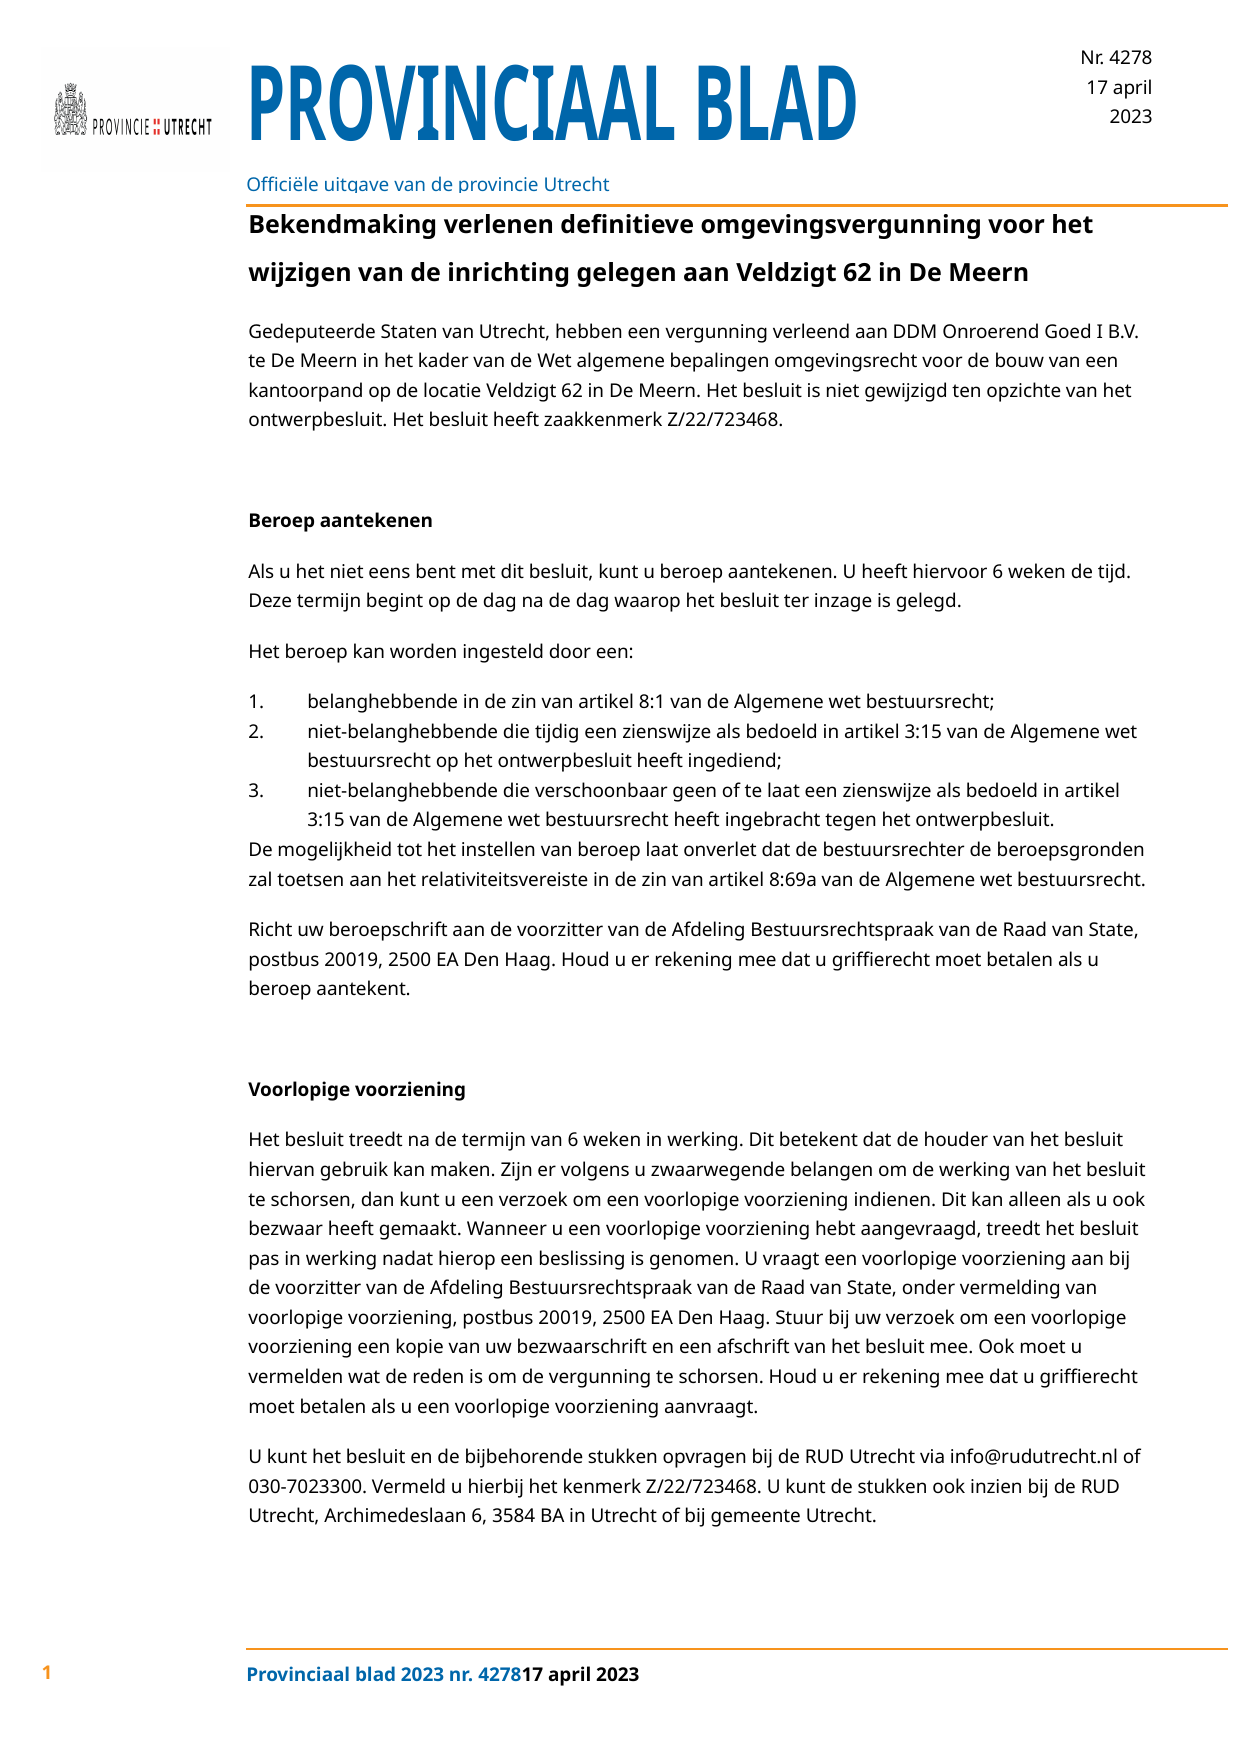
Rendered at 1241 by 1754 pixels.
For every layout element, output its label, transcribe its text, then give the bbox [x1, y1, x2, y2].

text Beroep aantekenen [248, 507, 1152, 533]
text Bekendmaking verlenen definitieve omgevingsvergunning voor het wijzigen van de inrichting gelegen aan Veldzigt 62 in De Meern [248, 207, 1152, 288]
text Het besluit treedt na de termijn van 6 weken in werking. Dit betekent dat de houder van het besluit hiervan gebruik kan maken. Zijn er volgens u zwaarwegende belangen om de werking van het besluit te schorsen, dan kunt u een verzoek om een voorlopige voorziening indienen. Dit kan alleen als u ook bezwaar heeft gemaakt. Wanneer u een voorlopige voorziening hebt aangevraagd, treedt het besluit pas in werking nadat hierop een beslissing is genomen. U vraagt een voorlopige voorziening aan bij de voorzitter van de Afdeling Bestuursrechtspraak van de Raad van State, onder vermelding van voorlopige voorziening, postbus 20019, 2500 EA Den Haag. Stuur bij uw verzoek om een voorlopige voorziening een kopie van uw bezwaarschrift en een afschrift van het besluit mee. Ook moet u vermelden wat de reden is om de vergunning te schorsen. Houd u er rekening mee dat u griffierecht moet betalen als u een voorlopige voorziening aanvraagt. [248, 1127, 1152, 1419]
text Als u het niet eens bent met dit besluit, kunt u beroep aantekenen. U heeft hiervoor 6 weken de tijd. Deze termijn begint op de dag na de dag waarop het besluit ter inzage is gelegd. [248, 558, 1152, 613]
picture [41, 47, 231, 172]
text Gedeputeerde Staten van Utrecht, hebben een vergunning verleend aan DDM Onroerend Goed I B.V. te De Meern in het kader van de Wet algemene bepalingen omgevingsrecht voor de bouw van een kantoorpand op de locatie Veldzigt 62 in De Meern. Het besluit is niet gewijzigd ten opzichte van het ontwerpbesluit. Het besluit heeft zaakkenmerk Z/22/723468. [248, 318, 1152, 432]
list niet-belanghebbende die verschoonbaar geen of te laat een zienswijze als bedoeld in artikel 3:15 van de Algemene wet bestuursrecht heeft ingebracht tegen het ontwerpbesluit. [248, 777, 1152, 832]
text Richt uw beroepschrift aan de voorzitter van de Afdeling Bestuursrechtspraak van de Raad van State, postbus 20019, 2500 EA Den Haag. Houd u er rekening mee dat u griffierecht moet betalen als u beroep aantekent. [248, 916, 1152, 1001]
list belanghebbende in de zin van artikel 8:1 van de Algemene wet bestuursrecht; [248, 688, 1152, 714]
list niet-belanghebbende die tijdig een zienswijze als bedoeld in artikel 3:15 van de Algemene wet bestuursrecht op het ontwerpbesluit heeft ingediend; [248, 718, 1152, 773]
text Voorlopige voorziening [248, 1076, 1152, 1102]
text U kunt het besluit en de bijbehorende stukken opvragen bij de RUD Utrecht via info@rudutrecht.nl of 030-7023300. Vermeld u hierbij het kenmerk Z/22/723468. U kunt de stukken ook inzien bij de RUD Utrecht, Archimedeslaan 6, 3584 BA in Utrecht of bij gemeente Utrecht. [248, 1443, 1152, 1528]
text Het beroep kan worden ingesteld door een: [248, 638, 1152, 664]
text De mogelijkheid tot het instellen van beroep laat onverlet dat de bestuursrechter de beroepsgronden zal toetsen aan het relativiteitsvereiste in de zin van artikel 8:69a van de Algemene wet bestuursrecht. [248, 836, 1152, 892]
